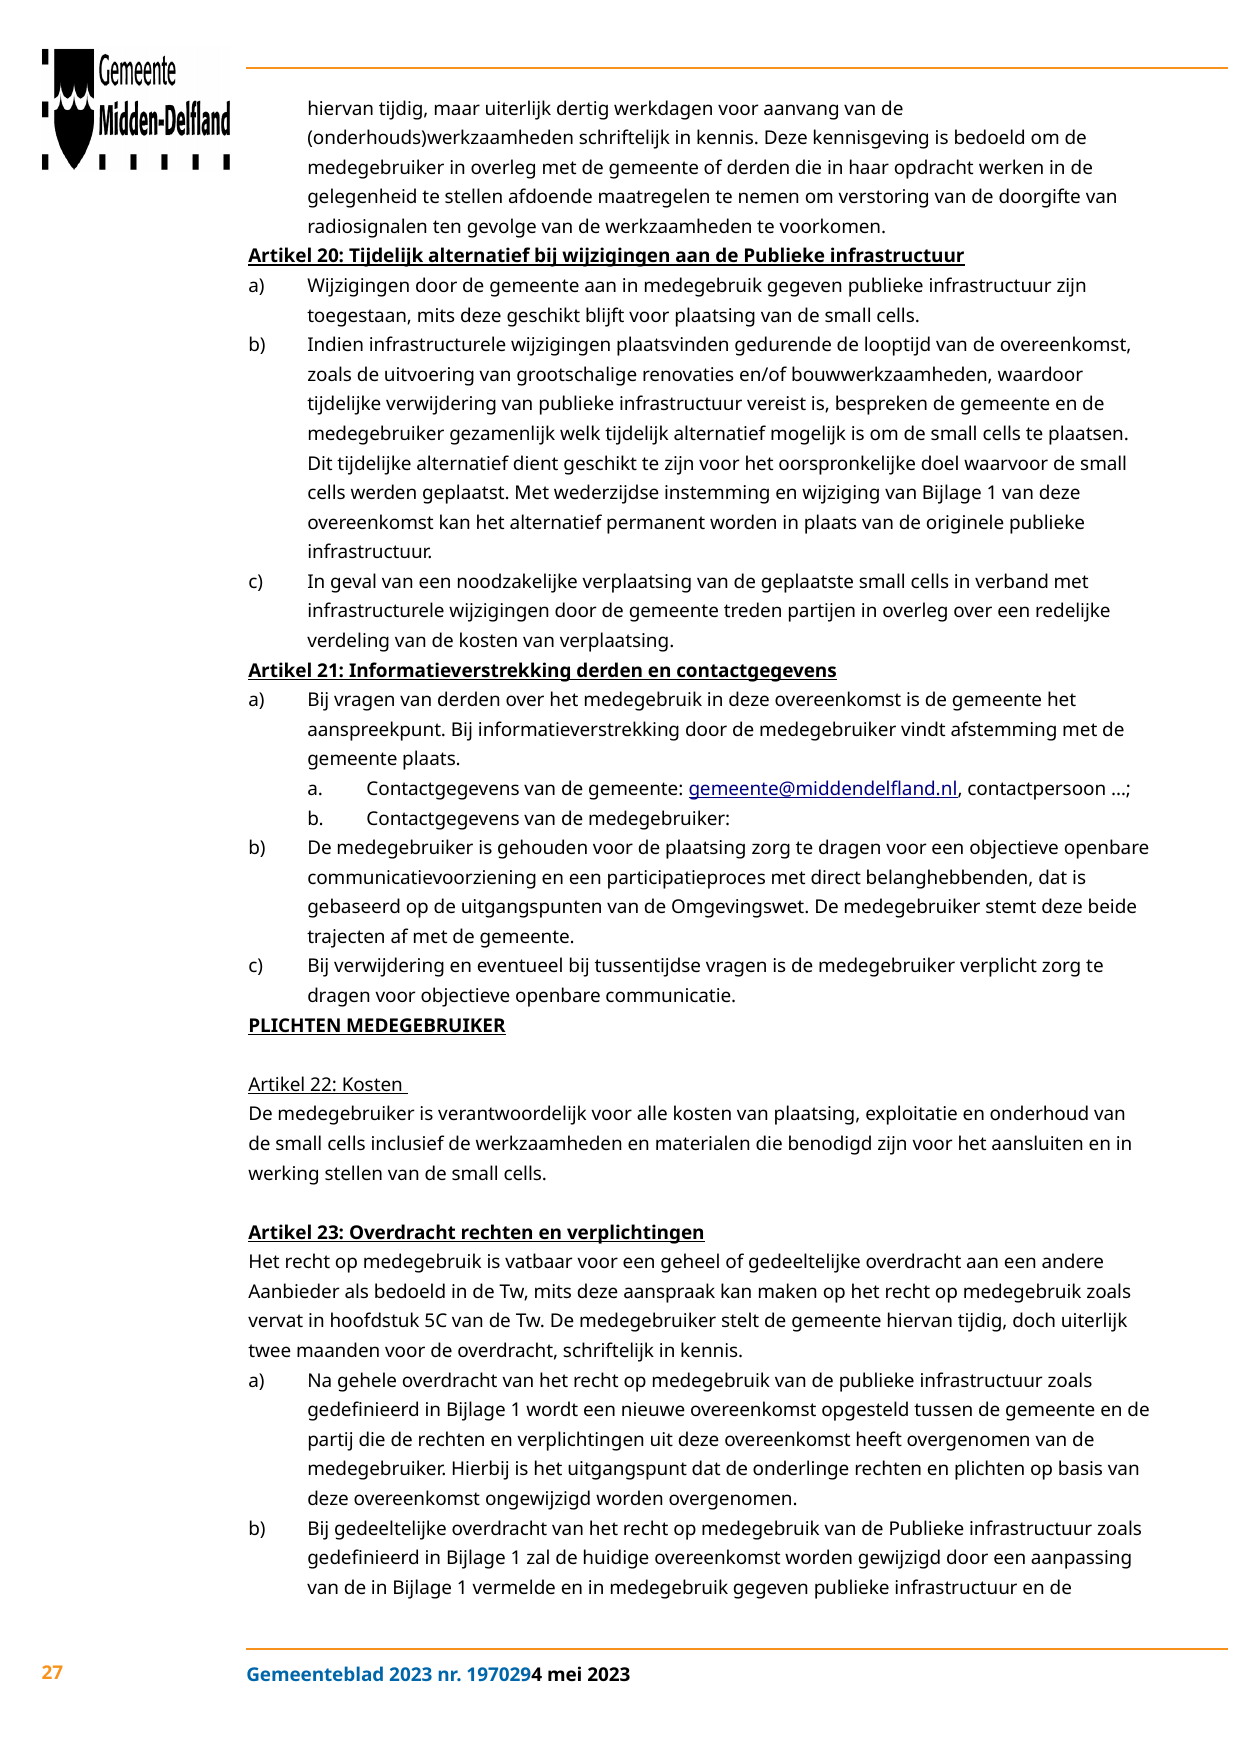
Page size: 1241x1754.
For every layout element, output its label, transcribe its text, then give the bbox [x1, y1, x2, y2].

list Bij verwijdering en eventueel bij tussentijdse vragen is de medegebruiker verplicht zorg te dragen voor objectieve openbare communicatie. [248, 953, 1152, 1008]
text PLICHTEN MEDEGEBRUIKER [248, 1012, 1152, 1038]
list De medegebruiker is gehouden voor de plaatsing zorg te dragen voor een objectieve openbare communicatievoorziening en een participatieproces met direct belanghebbenden, dat is gebaseerd op de uitgangspunten van de Omgevingswet. De medegebruiker stemt deze beide trajecten af met de gemeente. [248, 834, 1152, 949]
picture [41, 47, 231, 172]
text Artikel 23: Overdracht rechten en verplichtingen [248, 1219, 1152, 1245]
list Contactgegevens van de medegebruiker: [307, 805, 1152, 831]
list Indien infrastructurele wijzigingen plaatsvinden gedurende de looptijd van de overeenkomst, zoals de uitvoering van grootschalige renovaties en/of bouwwerkzaamheden, waardoor tijdelijke verwijdering van publieke infrastructuur vereist is, bespreken de gemeente en de medegebruiker gezamenlijk welk tijdelijk alternatief mogelijk is om de small cells te plaatsen. Dit tijdelijke alternatief dient geschikt te zijn voor het oorspronkelijke doel waarvoor de small cells werden geplaatst. Met wederzijdse instemming en wijziging van Bijlage 1 van deze overeenkomst kan het alternatief permanent worden in plaats van de originele publieke infrastructuur. [248, 331, 1152, 564]
text Artikel 21: Informatieverstrekking derden en contactgegevens [248, 657, 1152, 683]
list In geval van een noodzakelijke verplaatsing van de geplaatste small cells in verband met infrastructurele wijzigingen door de gemeente treden partijen in overleg over een redelijke verdeling van de kosten van verplaatsing. [248, 568, 1152, 653]
list hiervan tijdig, maar uiterlijk dertig werkdagen voor aanvang van de (onderhouds)werkzaamheden schriftelijk in kennis. Deze kennisgeving is bedoeld om de medegebruiker in overleg met de gemeente of derden die in haar opdracht werken in de gelegenheid te stellen afdoende maatregelen te nemen om verstoring van de doorgifte van radiosignalen ten gevolge van de werkzaamheden te voorkomen. [248, 95, 1152, 239]
list Wijzigingen door de gemeente aan in medegebruik gegeven publieke infrastructuur zijn toegestaan, mits deze geschikt blijft voor plaatsing van de small cells. [248, 272, 1152, 328]
list Bij vragen van derden over het medegebruik in deze overeenkomst is de gemeente het aanspreekpunt. Bij informatieverstrekking door de medegebruiker vindt afstemming met de gemeente plaats. [248, 686, 1152, 771]
text Artikel 20: Tijdelijk alternatief bij wijzigingen aan de Publieke infrastructuur [248, 243, 1152, 268]
text Het recht op medegebruik is vatbaar voor een geheel of gedeeltelijke overdracht aan een andere Aanbieder als bedoeld in de Tw, mits deze aanspraak kan maken op het recht op medegebruik zoals vervat in hoofdstuk 5C van de Tw. De medegebruiker stelt de gemeente hiervan tijdig, doch uiterlijk twee maanden voor de overdracht, schriftelijk in kennis. [248, 1248, 1152, 1363]
list Bij gedeeltelijke overdracht van het recht op medegebruik van de Publieke infrastructuur zoals gedefinieerd in Bijlage 1 zal de huidige overeenkomst worden gewijzigd door een aanpassing van de in Bijlage 1 vermelde en in medegebruik gegeven publieke infrastructuur en de [248, 1515, 1152, 1600]
list Na gehele overdracht van het recht op medegebruik van de publieke infrastructuur zoals gedefinieerd in Bijlage 1 wordt een nieuwe overeenkomst opgesteld tussen de gemeente en de partij die de rechten en verplichtingen uit deze overeenkomst heeft overgenomen van de medegebruiker. Hierbij is het uitgangspunt dat de onderlinge rechten en plichten op basis van deze overeenkomst ongewijzigd worden overgenomen. [248, 1367, 1152, 1511]
text De medegebruiker is verantwoordelijk voor alle kosten van plaatsing, exploitatie en onderhoud van de small cells inclusief de werkzaamheden en materialen die benodigd zijn voor het aansluiten en in werking stellen van de small cells. [248, 1101, 1152, 1186]
text Artikel 22: Kosten [248, 1071, 1152, 1097]
list Contactgegevens van de gemeente: gemeente@middendelfland.nl, contactpersoon …; [307, 775, 1152, 801]
